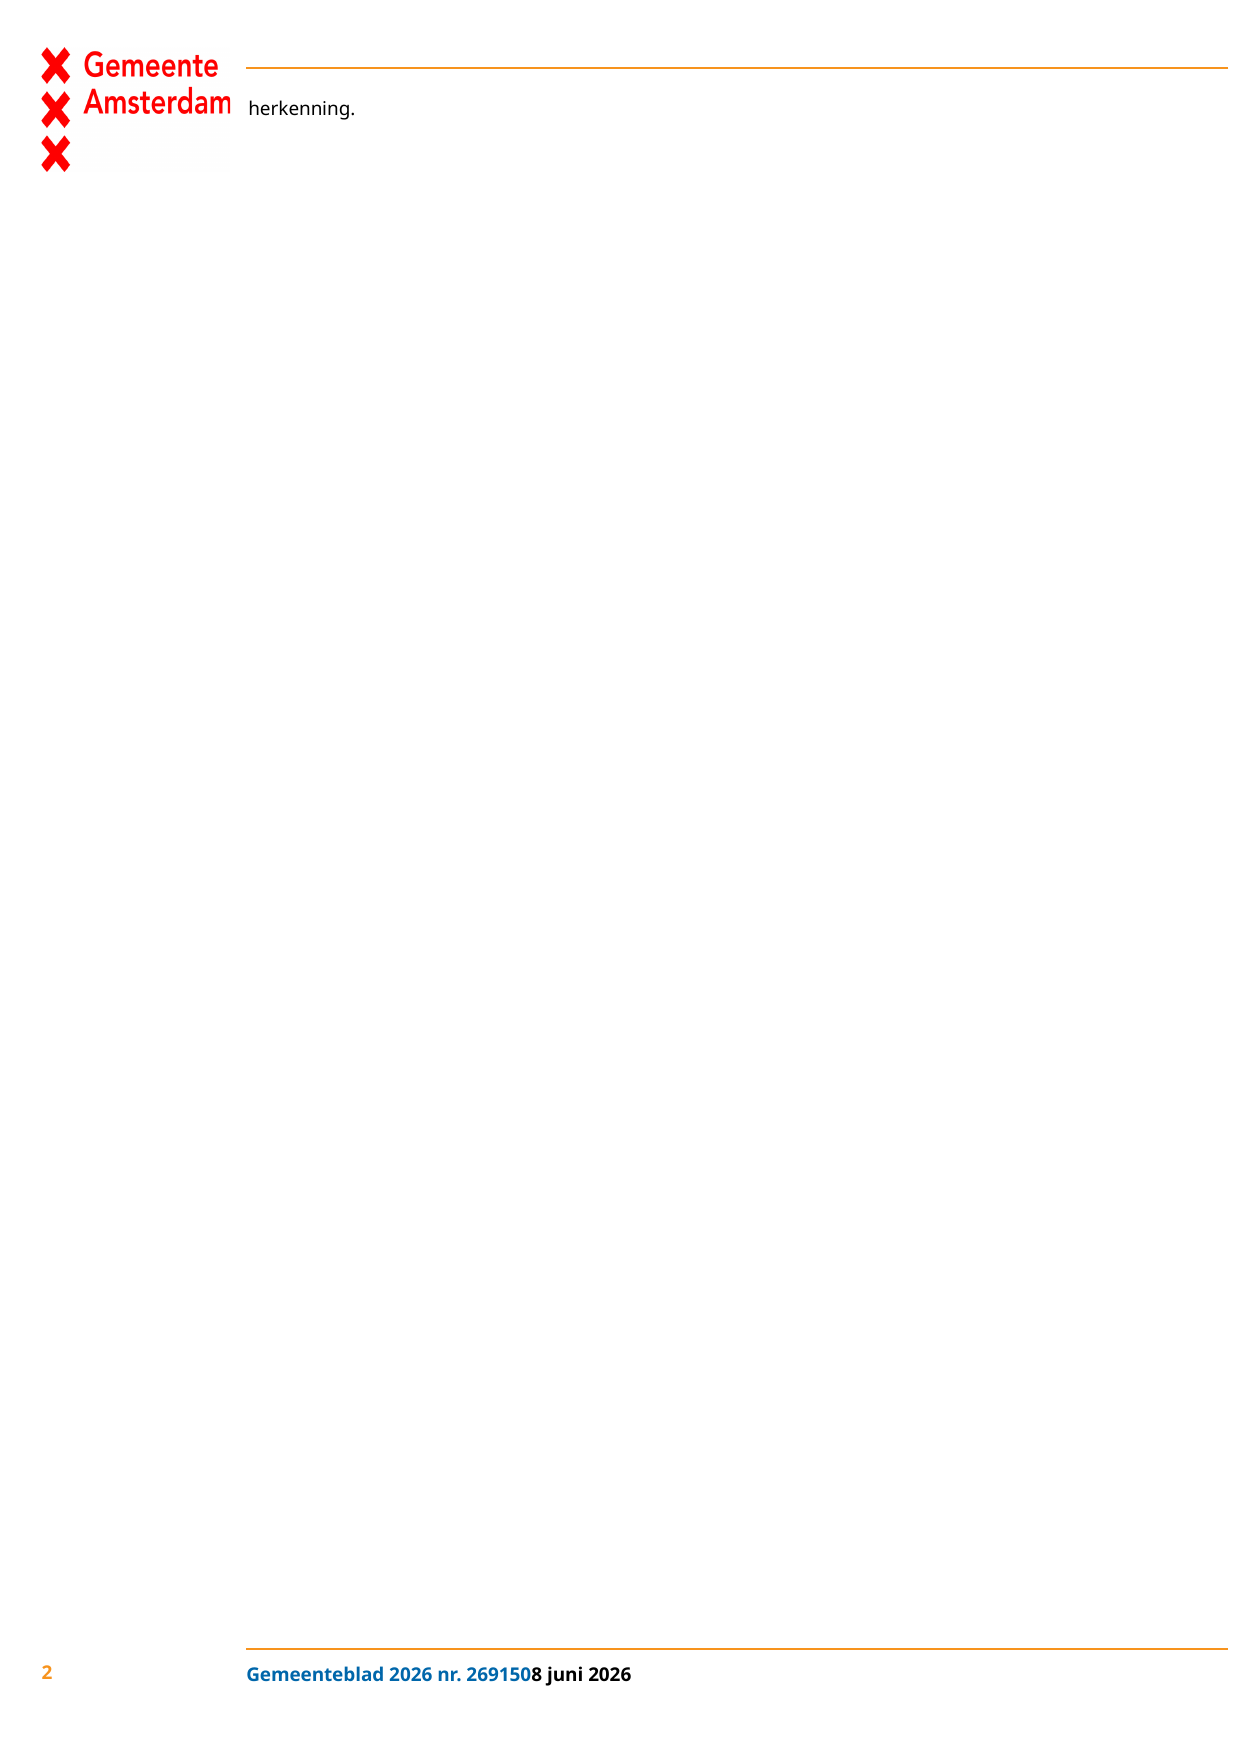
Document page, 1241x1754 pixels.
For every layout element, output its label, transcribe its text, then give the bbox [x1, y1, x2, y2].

text herkenning. [248, 95, 1152, 121]
picture [41, 47, 231, 172]
